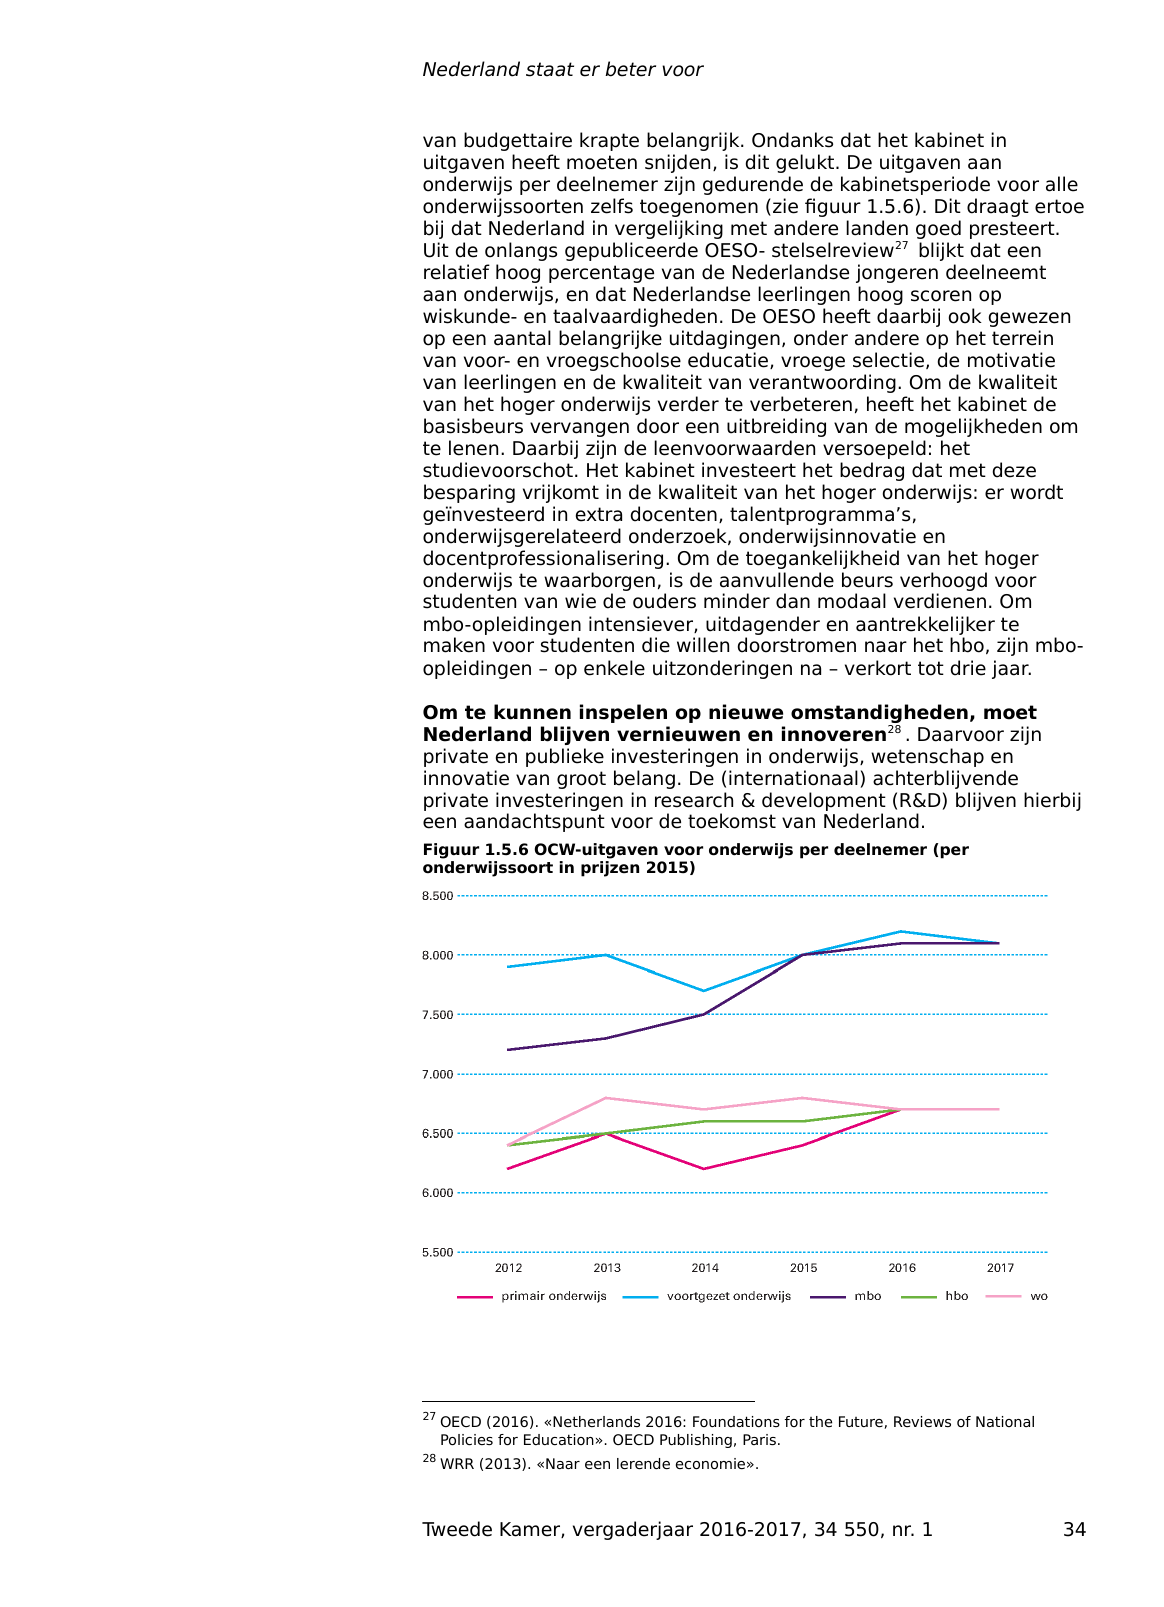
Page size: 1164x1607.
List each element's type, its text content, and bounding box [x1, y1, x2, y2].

text OECD (2016). «Netherlands 2016: Foundations for the Future, Reviews of National Policies for Education». OECD Publishing, Paris. [422, 1410, 1087, 1449]
picture [422, 889, 1049, 1303]
text van budgettaire krapte belangrijk. Ondanks dat het kabinet in uitgaven heeft moeten snijden, is dit gelukt. De uitgaven aan onderwijs per deelnemer zijn gedurende de kabinetsperiode voor alle onderwijssoorten zelfs toegenomen (zie figuur 1.5.6). Dit draagt ertoe bij dat Nederland in vergelijking met andere landen goed presteert. Uit de onlangs gepubliceerde OESO- stelselreview blijkt dat een relatief hoog percentage van de Nederlandse jongeren deelneemt aan onderwijs, en dat Nederlandse leerlingen hoog scoren op wiskunde- en taalvaardigheden. De OESO heeft daarbij ook gewezen op een aantal belangrijke uitdagingen, onder andere op het terrein van voor- en vroegschoolse educatie, vroege selectie, de motivatie van leerlingen en de kwaliteit van verantwoording. Om de kwaliteit van het hoger onderwijs verder te verbeteren, heeft het kabinet de basisbeurs vervangen door een uitbreiding van de mogelijkheden om te lenen. Daarbij zijn de leenvoorwaarden versoepeld: het studievoorschot. Het kabinet investeert het bedrag dat met deze besparing vrijkomt in de kwaliteit van het hoger onderwijs: er wordt geïnvesteerd in extra docenten, talentprogramma’s, onderwijsgerelateerd onderzoek, onderwijsinnovatie en docentprofessionalisering. Om de toegankelijkheid van het hoger onderwijs te waarborgen, is de aanvullende beurs verhoogd voor studenten van wie de ouders minder dan modaal verdienen. Om mbo-opleidingen intensiever, uitdagender en aantrekkelijker te maken voor studenten die willen doorstromen naar het hbo, zijn mbo-opleidingen – op enkele uitzonderingen na – verkort tot drie jaar. [422, 130, 1087, 679]
text Figuur 1.5.6 OCW-uitgaven voor onderwijs per deelnemer (per onderwijssoort in prijzen 2015) [422, 841, 1048, 878]
text Om te kunnen inspelen op nieuwe omstandigheden, moet Nederland blijven vernieuwen en innoveren. Daarvoor zijn private en publieke investeringen in onderwijs, wetenschap en innovatie van groot belang. De (internationaal) achterblijvende private investeringen in research & development (R&D) blijven hierbij een aandachtspunt voor de toekomst van Nederland. [422, 702, 1087, 833]
text WRR (2013). «Naar een lerende economie». [422, 1452, 1087, 1474]
